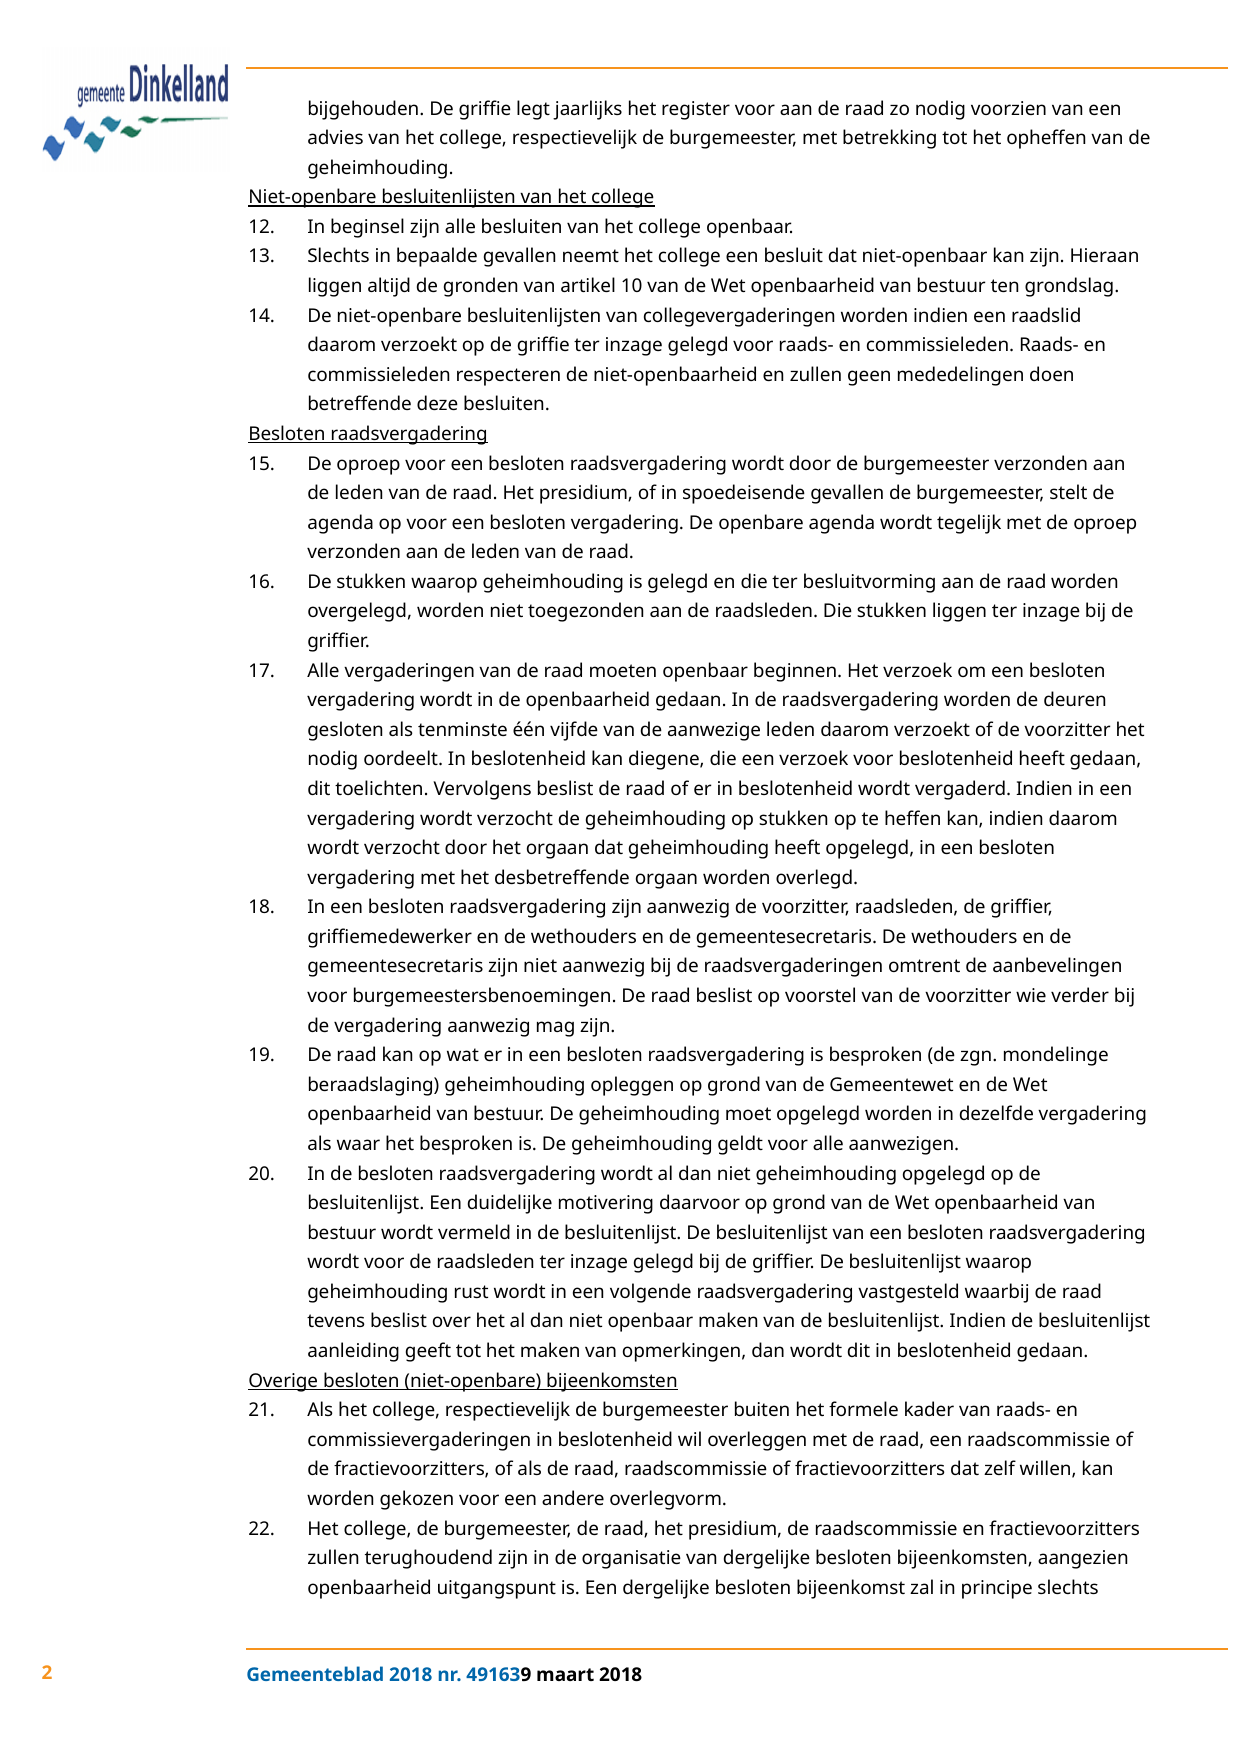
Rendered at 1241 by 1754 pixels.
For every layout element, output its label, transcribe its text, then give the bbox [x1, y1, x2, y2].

list De raad kan op wat er in een besloten raadsvergadering is besproken (de zgn. mondelinge beraadslaging) geheimhouding opleggen op grond van de Gemeentewet en de Wet openbaarheid van bestuur. De geheimhouding moet opgelegd worden in dezelfde vergadering als waar het besproken is. De geheimhouding geldt voor alle aanwezigen. [248, 1041, 1152, 1156]
list bijgehouden. De griffie legt jaarlijks het register voor aan de raad zo nodig voorzien van een advies van het college, respectievelijk de burgemeester, met betrekking tot het opheffen van de geheimhouding. [248, 95, 1152, 180]
text Overige besloten (niet-openbare) bijeenkomsten [248, 1367, 1152, 1393]
list Als het college, respectievelijk de burgemeester buiten het formele kader van raads- en commissievergaderingen in beslotenheid wil overleggen met de raad, een raadscommissie of de fractievoorzitters, of als de raad, raadscommissie of fractievoorzitters dat zelf willen, kan worden gekozen voor een andere overlegvorm. [248, 1396, 1152, 1511]
list De niet-openbare besluitenlijsten van collegevergaderingen worden indien een raadslid daarom verzoekt op de griffie ter inzage gelegd voor raads- en commissieleden. Raads- en commissieleden respecteren de niet-openbaarheid en zullen geen mededelingen doen betreffende deze besluiten. [248, 302, 1152, 416]
list De stukken waarop geheimhouding is gelegd en die ter besluitvorming aan de raad worden overgelegd, worden niet toegezonden aan de raadsleden. Die stukken liggen ter inzage bij de griffier. [248, 568, 1152, 653]
text Niet-openbare besluitenlijsten van het college [248, 183, 1152, 209]
list Alle vergaderingen van de raad moeten openbaar beginnen. Het verzoek om een besloten vergadering wordt in de openbaarheid gedaan. In de raadsvergadering worden de deuren gesloten als tenminste één vijfde van de aanwezige leden daarom verzoekt of de voorzitter het nodig oordeelt. In beslotenheid kan diegene, die een verzoek voor beslotenheid heeft gedaan, dit toelichten. Vervolgens beslist de raad of er in beslotenheid wordt vergaderd. Indien in een vergadering wordt verzocht de geheimhouding op stukken op te heffen kan, indien daarom wordt verzocht door het orgaan dat geheimhouding heeft opgelegd, in een besloten vergadering met het desbetreffende orgaan worden overlegd. [248, 657, 1152, 890]
list Het college, de burgemeester, de raad, het presidium, de raadscommissie en fractievoorzitters zullen terughoudend zijn in de organisatie van dergelijke besloten bijeenkomsten, aangezien openbaarheid uitgangspunt is. Een dergelijke besloten bijeenkomst zal in principe slechts [248, 1515, 1152, 1600]
list Slechts in bepaalde gevallen neemt het college een besluit dat niet-openbaar kan zijn. Hieraan liggen altijd de gronden van artikel 10 van de Wet openbaarheid van bestuur ten grondslag. [248, 243, 1152, 298]
list In de besloten raadsvergadering wordt al dan niet geheimhouding opgelegd op de besluitenlijst. Een duidelijke motivering daarvoor op grond van de Wet openbaarheid van bestuur wordt vermeld in de besluitenlijst. De besluitenlijst van een besloten raadsvergadering wordt voor de raadsleden ter inzage gelegd bij de griffier. De besluitenlijst waarop geheimhouding rust wordt in een volgende raadsvergadering vastgesteld waarbij de raad tevens beslist over het al dan niet openbaar maken van de besluitenlijst. Indien de besluitenlijst aanleiding geeft tot het maken van opmerkingen, dan wordt dit in beslotenheid gedaan. [248, 1160, 1152, 1363]
text Besloten raadsvergadering [248, 420, 1152, 446]
picture [41, 47, 231, 172]
list In een besloten raadsvergadering zijn aanwezig de voorzitter, raadsleden, de griffier, griffiemedewerker en de wethouders en de gemeentesecretaris. De wethouders en de gemeentesecretaris zijn niet aanwezig bij de raadsvergaderingen omtrent de aanbevelingen voor burgemeestersbenoemingen. De raad beslist op voorstel van de voorzitter wie verder bij de vergadering aanwezig mag zijn. [248, 893, 1152, 1038]
list De oproep voor een besloten raadsvergadering wordt door de burgemeester verzonden aan de leden van de raad. Het presidium, of in spoedeisende gevallen de burgemeester, stelt de agenda op voor een besloten vergadering. De openbare agenda wordt tegelijk met de oproep verzonden aan de leden van de raad. [248, 450, 1152, 564]
list In beginsel zijn alle besluiten van het college openbaar. [248, 213, 1152, 239]
